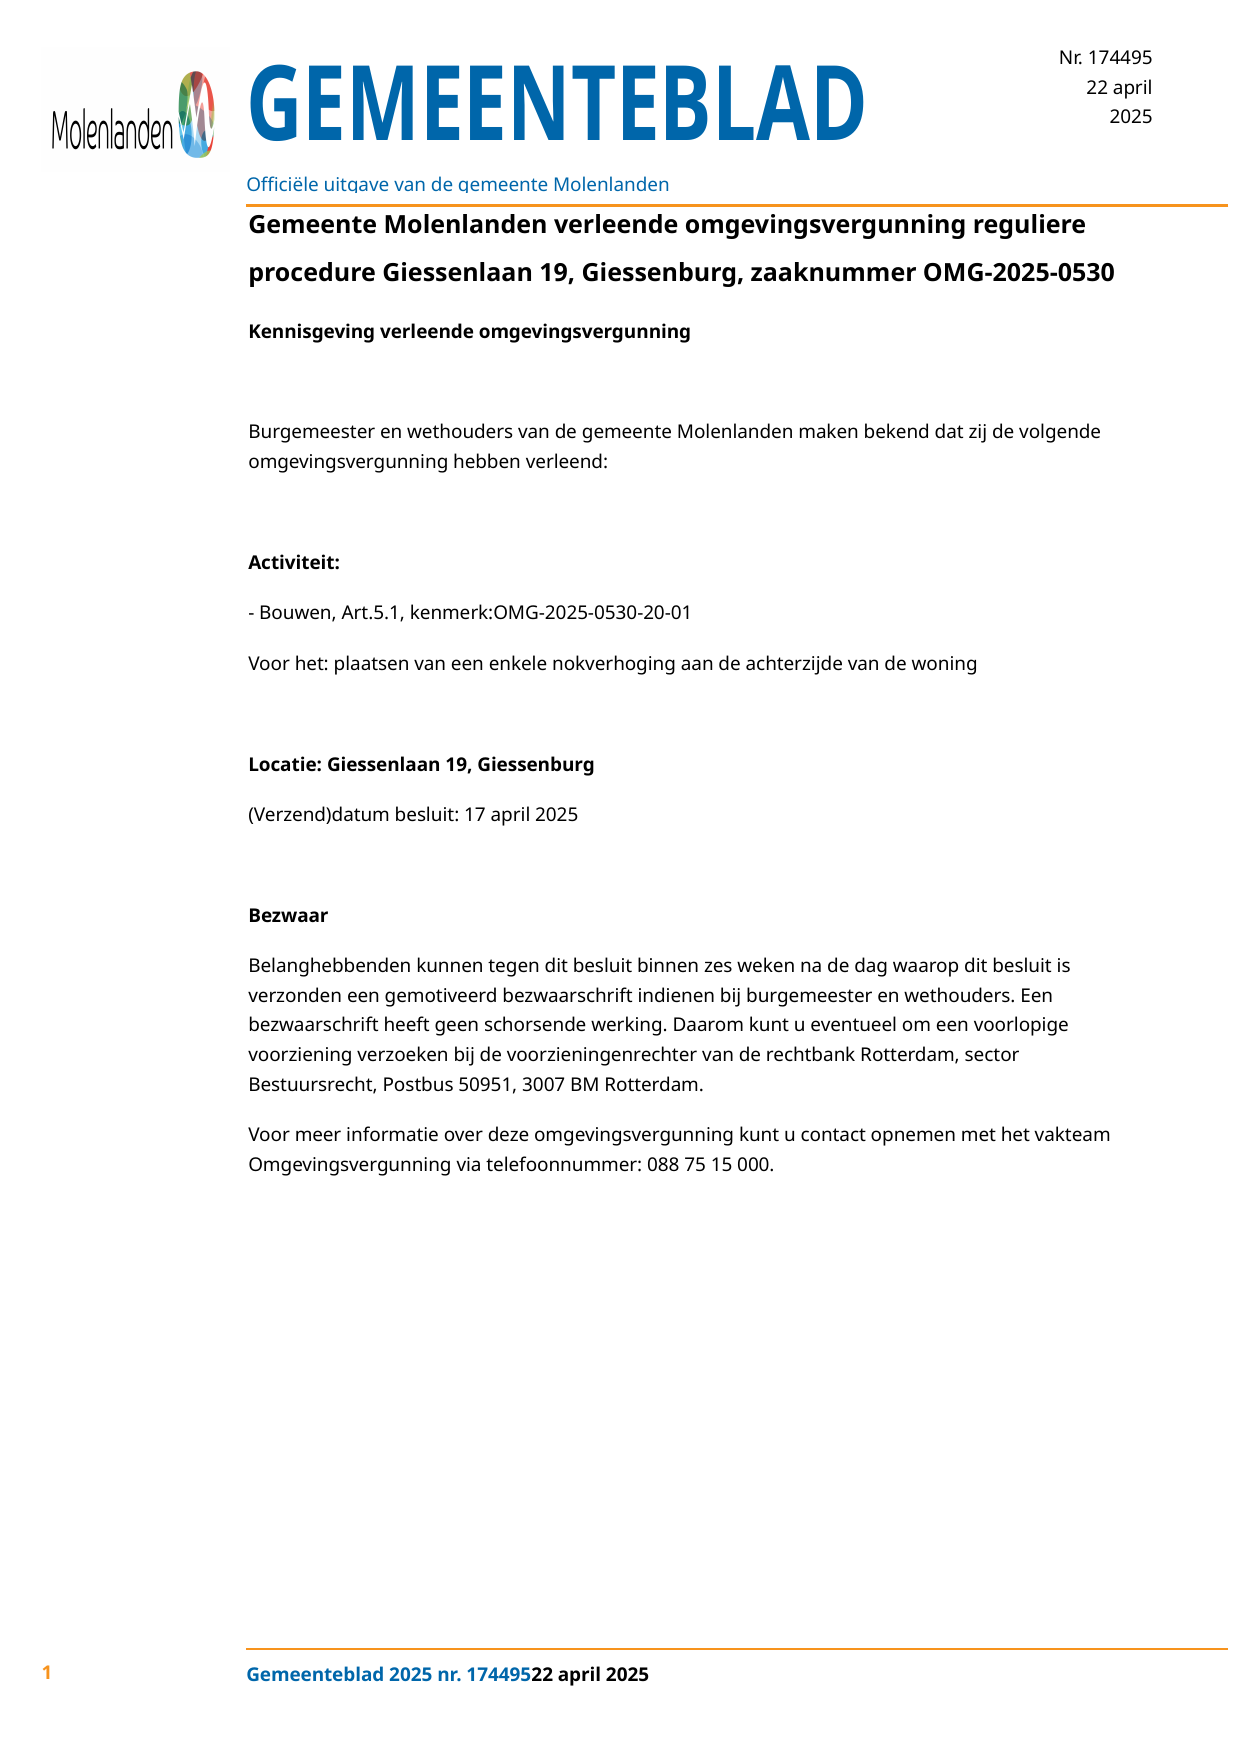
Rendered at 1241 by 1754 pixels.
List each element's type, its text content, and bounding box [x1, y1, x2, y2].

text Bezwaar [248, 902, 1152, 928]
text Activiteit: [248, 549, 1152, 575]
text (Verzend)datum besluit: 17 april 2025 [248, 801, 1152, 827]
text Voor meer informatie over deze omgevingsvergunning kunt u contact opnemen met het vakteam Omgevingsvergunning via telefoonnummer: 088 75 15 000. [248, 1121, 1152, 1177]
text Belanghebbenden kunnen tegen dit besluit binnen zes weken na de dag waarop dit besluit is verzonden een gemotiveerd bezwaarschrift indienen bij burgemeester en wethouders. Een bezwaarschrift heeft geen schorsende werking. Daarom kunt u eventueel om een voorlopige voorziening verzoeken bij de voorzieningenrechter van de rechtbank Rotterdam, sector Bestuursrecht, Postbus 50951, 3007 BM Rotterdam. [248, 952, 1152, 1097]
text Kennisgeving verleende omgevingsvergunning [248, 318, 1152, 344]
text Voor het: plaatsen van een enkele nokverhoging aan de achterzijde van de woning [248, 650, 1152, 676]
text Burgemeester en wethouders van de gemeente Molenlanden maken bekend dat zij de volgende omgevingsvergunning hebben verleend: [248, 419, 1152, 474]
text Gemeente Molenlanden verleende omgevingsvergunning reguliere procedure Giessenlaan 19, Giessenburg, zaaknummer OMG-2025-0530 [248, 207, 1152, 288]
text Locatie: Giessenlaan 19, Giessenburg [248, 751, 1152, 777]
picture [41, 47, 231, 172]
text - Bouwen, Art.5.1, kenmerk:OMG-2025-0530-20-01 [248, 599, 1152, 625]
